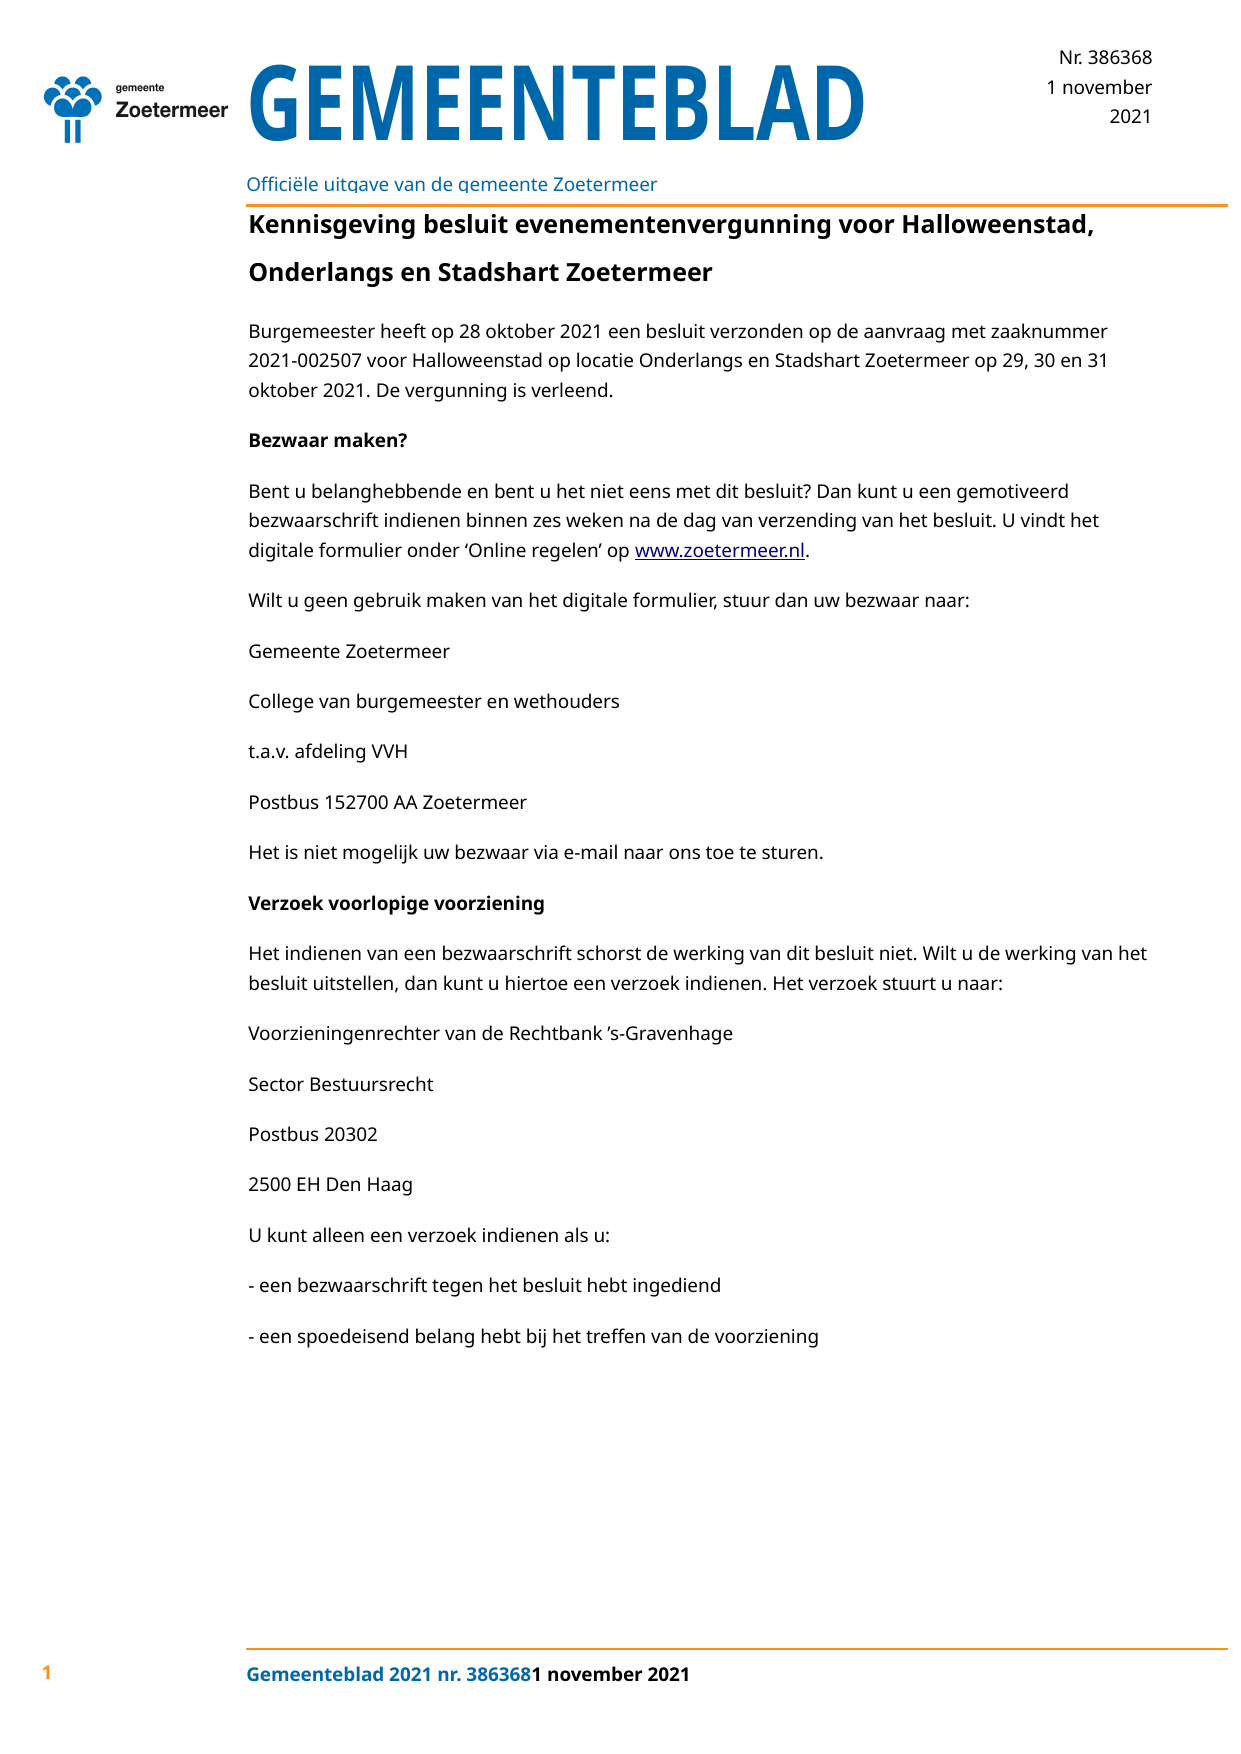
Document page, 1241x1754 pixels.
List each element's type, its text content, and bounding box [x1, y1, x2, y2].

text Verzoek voorlopige voorziening [248, 890, 1152, 916]
text Postbus 20302 [248, 1121, 1152, 1147]
text Wilt u geen gebruik maken van het digitale formulier, stuur dan uw bezwaar naar: [248, 587, 1152, 613]
text Bezwaar maken? [248, 427, 1152, 453]
text Gemeente Zoetermeer [248, 638, 1152, 664]
text College van burgemeester en wethouders [248, 688, 1152, 714]
text 2500 EH Den Haag [248, 1172, 1152, 1197]
text - een spoedeisend belang hebt bij het treffen van de voorziening [248, 1323, 1152, 1349]
text U kunt alleen een verzoek indienen als u: [248, 1222, 1152, 1248]
picture [41, 47, 231, 172]
text Sector Bestuursrecht [248, 1071, 1152, 1097]
text Bent u belanghebbende en bent u het niet eens met dit besluit? Dan kunt u een gemotiveerd bezwaarschrift indienen binnen zes weken na de dag van verzending van het besluit. U vindt het digitale formulier onder ‘Online regelen’ op www.zoetermeer.nl. [248, 478, 1152, 563]
text Het is niet mogelijk uw bezwaar via e-mail naar ons toe te sturen. [248, 839, 1152, 865]
text t.a.v. afdeling VVH [248, 739, 1152, 764]
text Het indienen van een bezwaarschrift schorst de werking van dit besluit niet. Wilt u de werking van het besluit uitstellen, dan kunt u hiertoe een verzoek indienen. Het verzoek stuurt u naar: [248, 940, 1152, 996]
text Burgemeester heeft op 28 oktober 2021 een besluit verzonden op de aanvraag met zaaknummer 2021-002507 voor Halloweenstad op locatie Onderlangs en Stadshart Zoetermeer op 29, 30 en 31 oktober 2021. De vergunning is verleend. [248, 318, 1152, 403]
text Postbus 152700 AA Zoetermeer [248, 789, 1152, 815]
text - een bezwaarschrift tegen het besluit hebt ingediend [248, 1272, 1152, 1298]
text Kennisgeving besluit evenementenvergunning voor Halloweenstad, Onderlangs en Stadshart Zoetermeer [248, 207, 1152, 288]
text Voorzieningenrechter van de Rechtbank ’s-Gravenhage [248, 1020, 1152, 1046]
